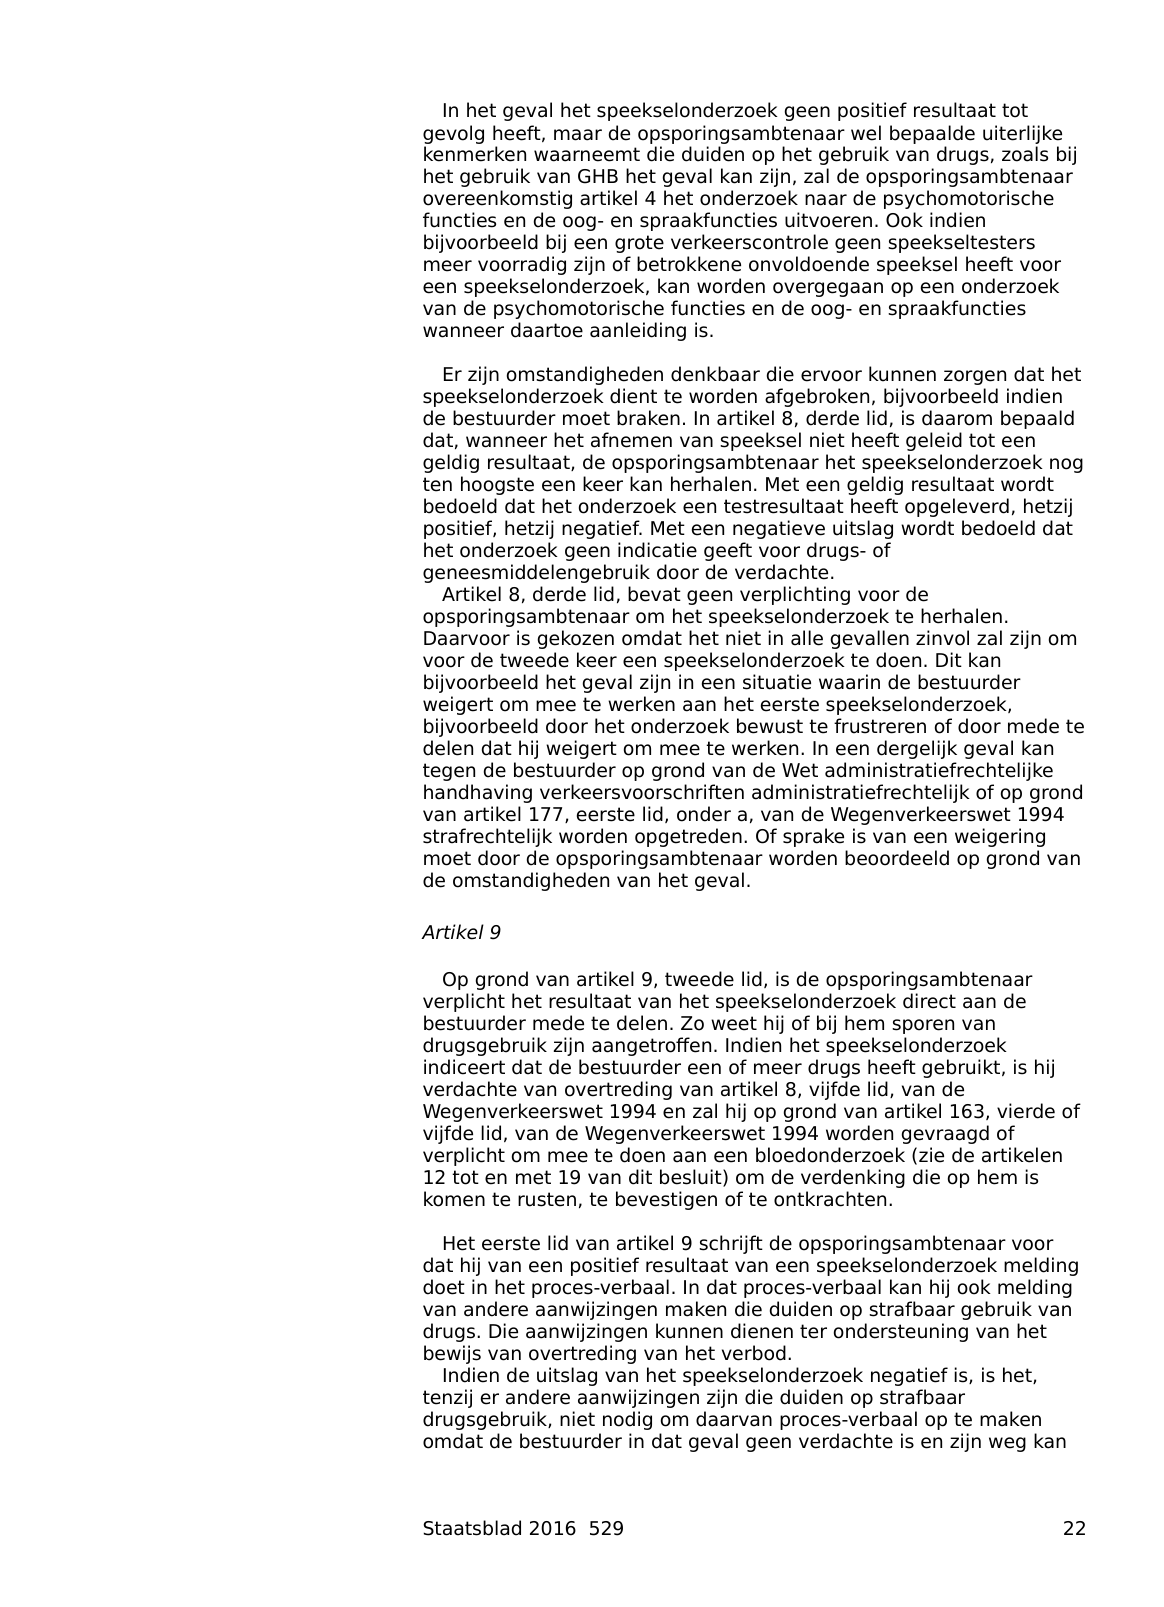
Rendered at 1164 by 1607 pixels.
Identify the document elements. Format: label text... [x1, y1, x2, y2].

text Op grond van artikel 9, tweede lid, is de opsporingsambtenaar verplicht het resultaat van het speekselonderzoek direct aan de bestuurder mede te delen. Zo weet hij of bij hem sporen van drugsgebruik zijn aangetroffen. Indien het speekselonderzoek indiceert dat de bestuurder een of meer drugs heeft gebruikt, is hij verdachte van overtreding van artikel 8, vijfde lid, van de Wegenverkeerswet 1994 en zal hij op grond van artikel 163, vierde of vijfde lid, van de Wegenverkeerswet 1994 worden gevraagd of verplicht om mee te doen aan een bloedonderzoek (zie de artikelen 12 tot en met 19 van dit besluit) om de verdenking die op hem is komen te rusten, te bevestigen of te ontkrachten. [422, 969, 1087, 1211]
text Er zijn omstandigheden denkbaar die ervoor kunnen zorgen dat het speekselonderzoek dient te worden afgebroken, bijvoorbeeld indien de bestuurder moet braken. In artikel 8, derde lid, is daarom bepaald dat, wanneer het afnemen van speeksel niet heeft geleid tot een geldig resultaat, de opsporingsambtenaar het speekselonderzoek nog ten hoogste een keer kan herhalen. Met een geldig resultaat wordt bedoeld dat het onderzoek een testresultaat heeft opgeleverd, hetzij positief, hetzij negatief. Met een negatieve uitslag wordt bedoeld dat het onderzoek geen indicatie geeft voor drugs- of geneesmiddelengebruik door de verdachte. [422, 364, 1087, 584]
text Het eerste lid van artikel 9 schrijft de opsporingsambtenaar voor dat hij van een positief resultaat van een speekselonderzoek melding doet in het proces-verbaal. In dat proces-verbaal kan hij ook melding van andere aanwijzingen maken die duiden op strafbaar gebruik van drugs. Die aanwijzingen kunnen dienen ter ondersteuning van het bewijs van overtreding van het verbod. [422, 1233, 1087, 1365]
text In het geval het speekselonderzoek geen positief resultaat tot gevolg heeft, maar de opsporingsambtenaar wel bepaalde uiterlijke kenmerken waarneemt die duiden op het gebruik van drugs, zoals bij het gebruik van GHB het geval kan zijn, zal de opsporingsambtenaar overeenkomstig artikel 4 het onderzoek naar de psychomotorische functies en de oog- en spraakfuncties uitvoeren. Ook indien bijvoorbeeld bij een grote verkeerscontrole geen speekseltesters meer voorradig zijn of betrokkene onvoldoende speeksel heeft voor een speekselonderzoek, kan worden overgegaan op een onderzoek van de psychomotorische functies en de oog- en spraakfuncties wanneer daartoe aanleiding is. [422, 100, 1087, 342]
text Artikel 8, derde lid, bevat geen verplichting voor de opsporingsambtenaar om het speekselonderzoek te herhalen. Daarvoor is gekozen omdat het niet in alle gevallen zinvol zal zijn om voor de tweede keer een speekselonderzoek te doen. Dit kan bijvoorbeeld het geval zijn in een situatie waarin de bestuurder weigert om mee te werken aan het eerste speekselonderzoek, bijvoorbeeld door het onderzoek bewust te frustreren of door mede te delen dat hij weigert om mee te werken. In een dergelijk geval kan tegen de bestuurder op grond van de Wet administratiefrechtelijke handhaving verkeersvoorschriften administratiefrechtelijk of op grond van artikel 177, eerste lid, onder a, van de Wegenverkeerswet 1994 strafrechtelijk worden opgetreden. Of sprake is van een weigering moet door de opsporingsambtenaar worden beoordeeld op grond van de omstandigheden van het geval. [422, 584, 1087, 892]
text Indien de uitslag van het speekselonderzoek negatief is, is het, tenzij er andere aanwijzingen zijn die duiden op strafbaar drugsgebruik, niet nodig om daarvan proces-verbaal op te maken omdat de bestuurder in dat geval geen verdachte is en zijn weg kan [422, 1365, 1087, 1453]
subtitle Artikel 9 [422, 922, 1087, 944]
